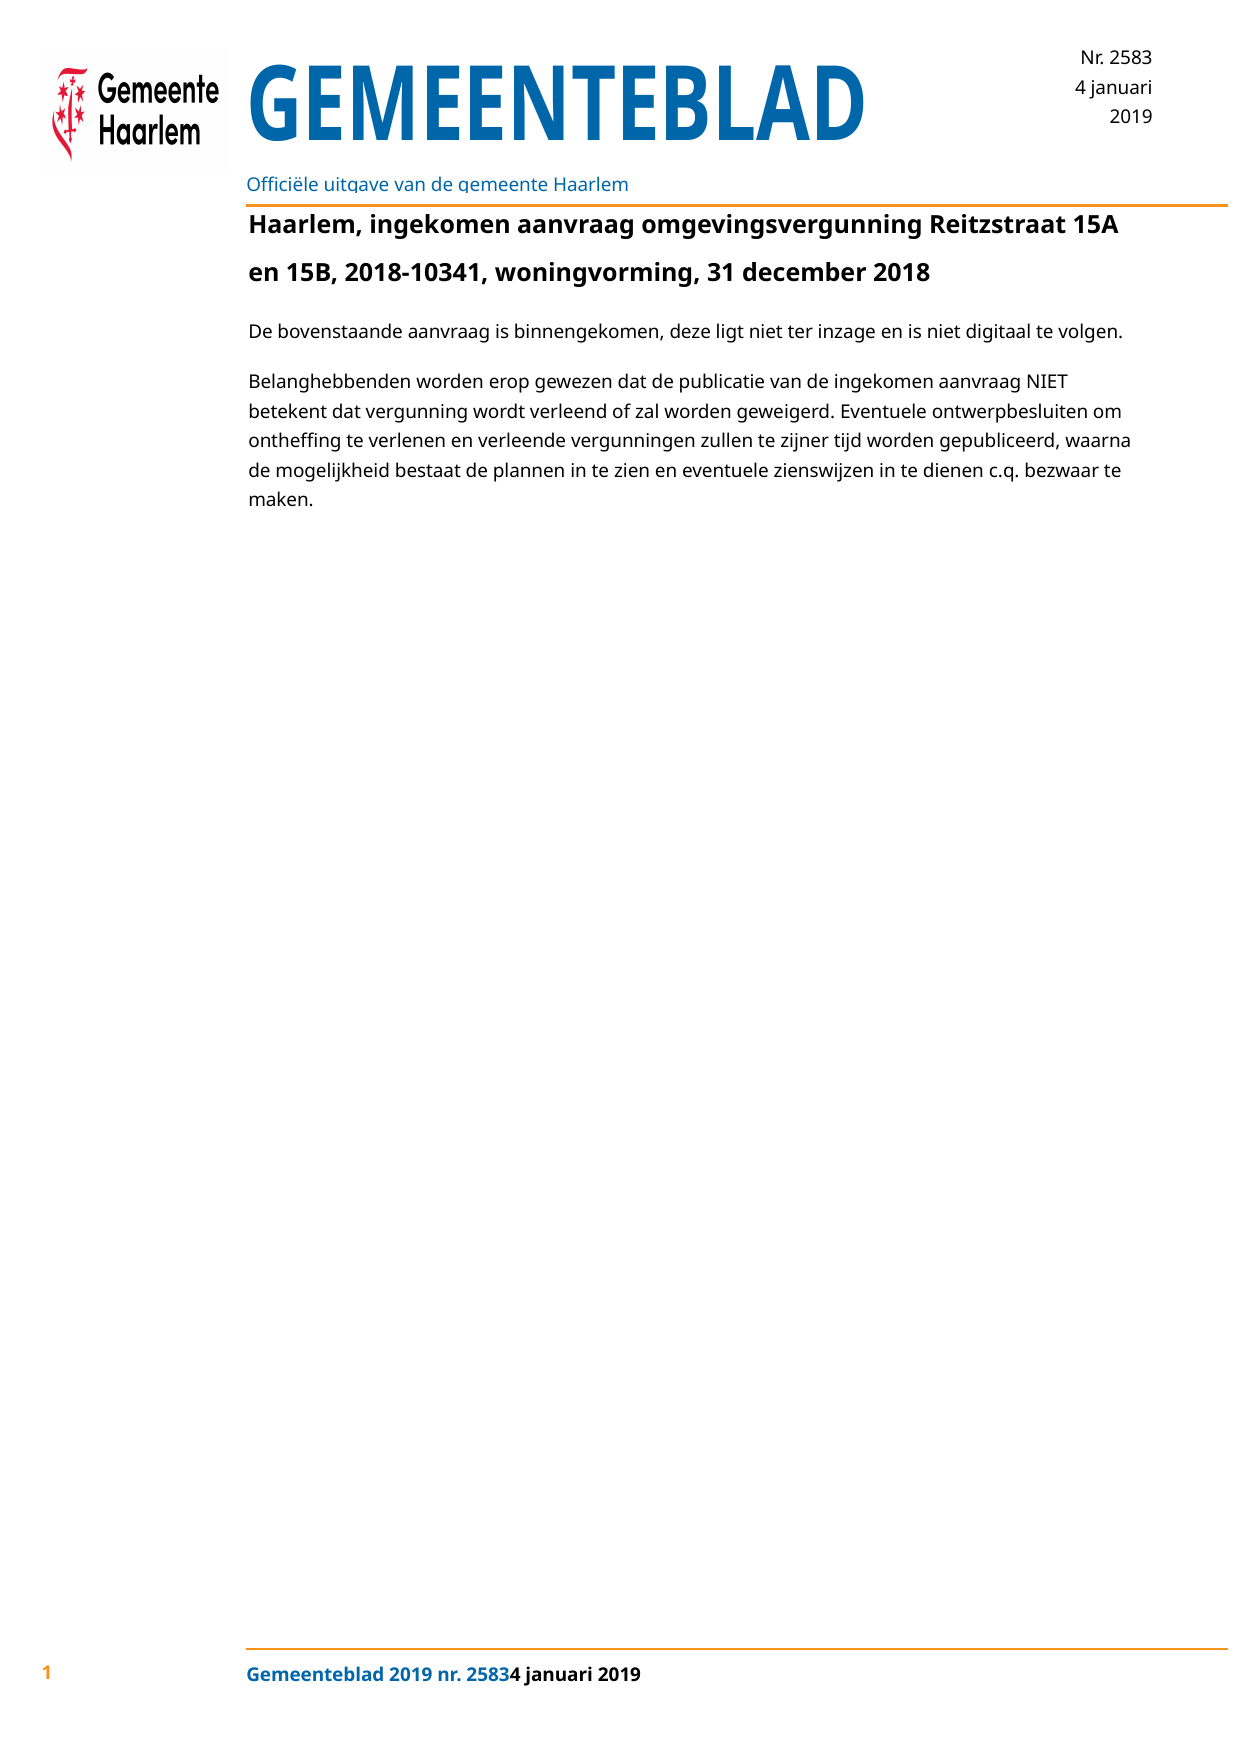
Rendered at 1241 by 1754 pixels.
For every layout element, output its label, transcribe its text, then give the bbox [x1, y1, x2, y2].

picture [41, 47, 231, 172]
text Belanghebbenden worden erop gewezen dat de publicatie van de ingekomen aanvraag NIET betekent dat vergunning wordt verleend of zal worden geweigerd. Eventuele ontwerpbesluiten om ontheffing te verlenen en verleende vergunningen zullen te zijner tijd worden gepubliceerd, waarna de mogelijkheid bestaat de plannen in te zien en eventuele zienswijzen in te dienen c.q. bezwaar te maken. [248, 368, 1152, 512]
text Haarlem, ingekomen aanvraag omgevingsvergunning Reitzstraat 15A en 15B, 2018-10341, woningvorming, 31 december 2018 [248, 207, 1152, 288]
text De bovenstaande aanvraag is binnengekomen, deze ligt niet ter inzage en is niet digitaal te volgen. [248, 318, 1152, 344]
